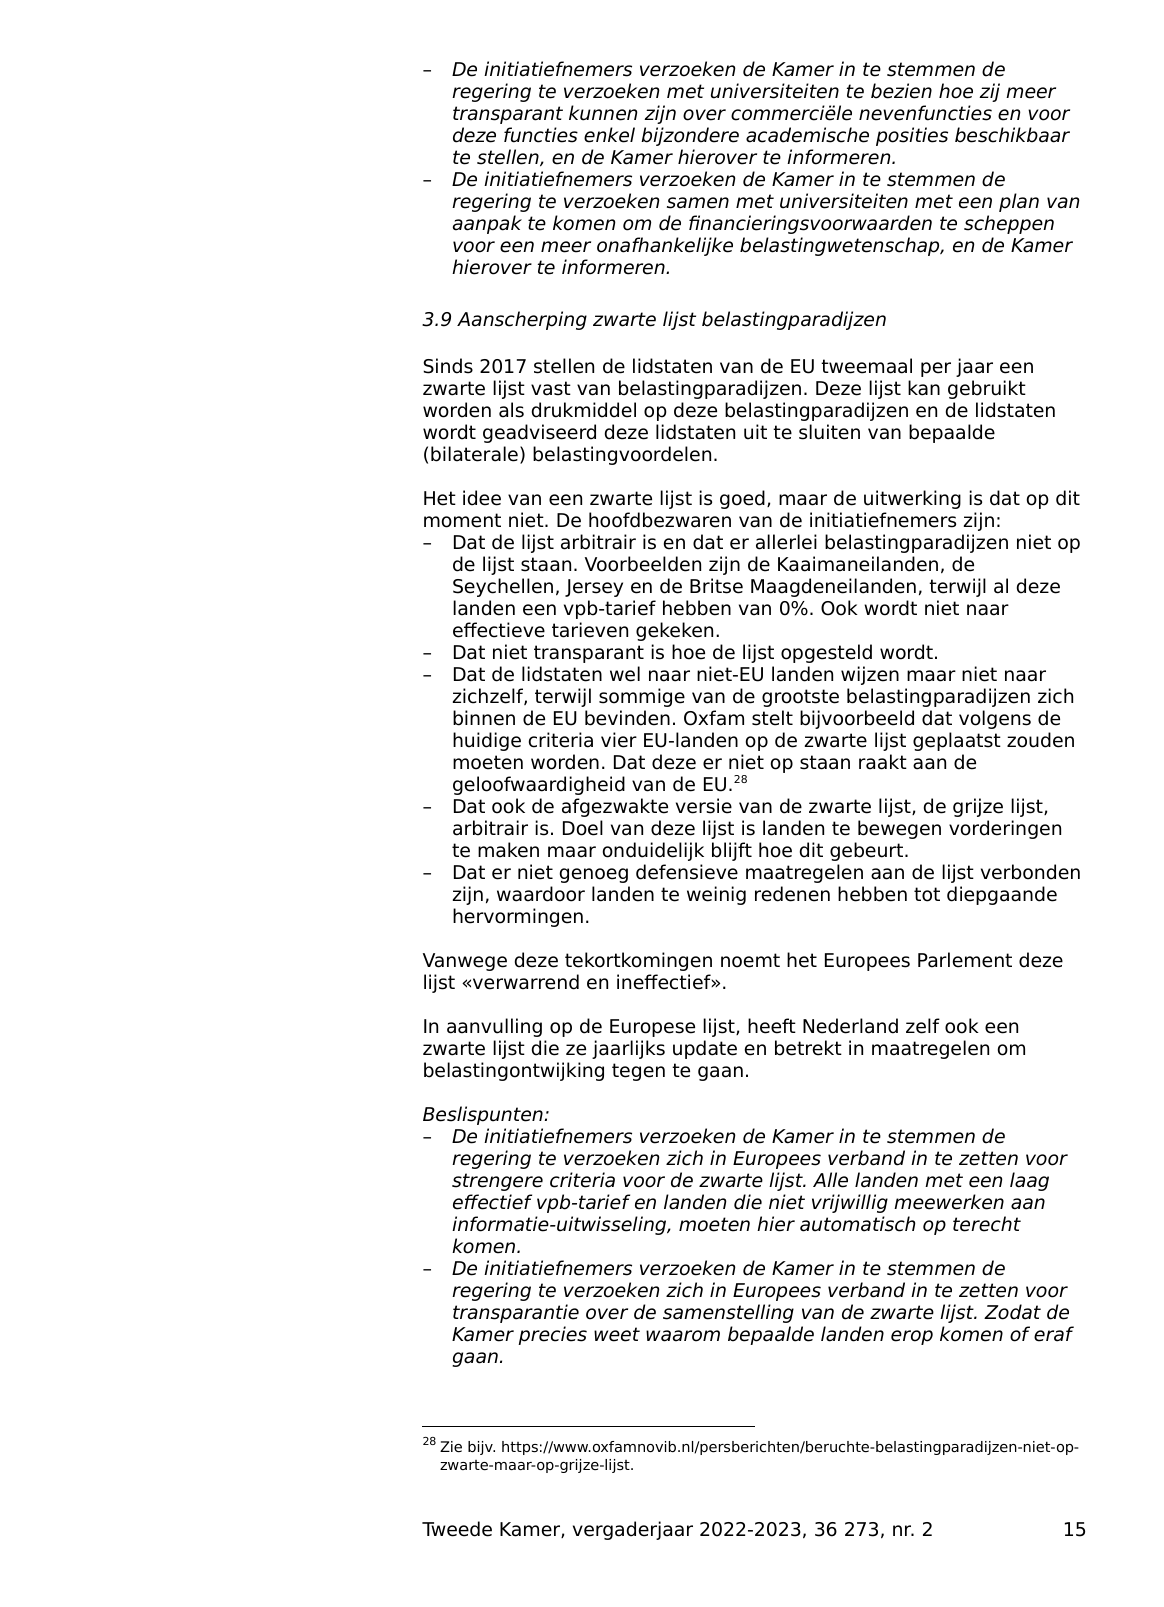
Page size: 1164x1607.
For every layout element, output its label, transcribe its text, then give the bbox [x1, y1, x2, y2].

text – Dat niet transparant is hoe de lijst opgesteld wordt. [422, 642, 1087, 664]
text – Dat de lijst arbitrair is en dat er allerlei belastingparadijzen niet op de lijst staan. Voorbeelden zijn de Kaaimaneilanden, de Seychellen, Jersey en de Britse Maagdeneilanden, terwijl al deze landen een vpb-tarief hebben van 0%. Ook wordt niet naar effectieve tarieven gekeken. [422, 532, 1087, 642]
text Zie bijv. https://www.oxfamnovib.nl/persberichten/beruchte-belastingparadijzen-niet-op-zwarte-maar-op-grijze-lijst. [422, 1435, 1087, 1474]
text – Dat de lidstaten wel naar niet-EU landen wijzen maar niet naar zichzelf, terwijl sommige van de grootste belastingparadijzen zich binnen de EU bevinden. Oxfam stelt bijvoorbeeld dat volgens de huidige criteria vier EU-landen op de zwarte lijst geplaatst zouden moeten worden. Dat deze er niet op staan raakt aan de geloofwaardigheid van de EU. [422, 664, 1087, 796]
text Sinds 2017 stellen de lidstaten van de EU tweemaal per jaar een zwarte lijst vast van belastingparadijzen. Deze lijst kan gebruikt worden als drukmiddel op deze belastingparadijzen en de lidstaten wordt geadviseerd deze lidstaten uit te sluiten van bepaalde (bilaterale) belastingvoordelen. [422, 356, 1087, 466]
text – De initiatiefnemers verzoeken de Kamer in te stemmen de regering te verzoeken met universiteiten te bezien hoe zij meer transparant kunnen zijn over commerciële nevenfuncties en voor deze functies enkel bijzondere academische posities beschikbaar te stellen, en de Kamer hierover te informeren. [422, 59, 1087, 169]
text Het idee van een zwarte lijst is goed, maar de uitwerking is dat op dit moment niet. De hoofdbezwaren van de initiatiefnemers zijn: [422, 488, 1087, 532]
subtitle Beslispunten: [422, 1104, 1087, 1126]
text – Dat er niet genoeg defensieve maatregelen aan de lijst verbonden zijn, waardoor landen te weinig redenen hebben tot diepgaande hervormingen. [422, 862, 1087, 927]
text – De initiatiefnemers verzoeken de Kamer in te stemmen de regering te verzoeken zich in Europees verband in te zetten voor transparantie over de samenstelling van de zwarte lijst. Zodat de Kamer precies weet waarom bepaalde landen erop komen of eraf gaan. [422, 1258, 1087, 1368]
text Vanwege deze tekortkomingen noemt het Europees Parlement deze lijst «verwarrend en ineffectief». [422, 950, 1087, 994]
text – De initiatiefnemers verzoeken de Kamer in te stemmen de regering te verzoeken zich in Europees verband in te zetten voor strengere criteria voor de zwarte lijst. Alle landen met een laag effectief vpb-tarief en landen die niet vrijwillig meewerken aan informatie-uitwisseling, moeten hier automatisch op terecht komen. [422, 1126, 1087, 1258]
text – Dat ook de afgezwakte versie van de zwarte lijst, de grijze lijst, arbitrair is. Doel van deze lijst is landen te bewegen vorderingen te maken maar onduidelijk blijft hoe dit gebeurt. [422, 796, 1087, 862]
text – De initiatiefnemers verzoeken de Kamer in te stemmen de regering te verzoeken samen met universiteiten met een plan van aanpak te komen om de financieringsvoorwaarden te scheppen voor een meer onafhankelijke belastingwetenschap, en de Kamer hierover te informeren. [422, 169, 1087, 279]
subtitle 3.9 Aanscherping zwarte lijst belastingparadijzen [422, 309, 1087, 331]
text In aanvulling op de Europese lijst, heeft Nederland zelf ook een zwarte lijst die ze jaarlijks update en betrekt in maatregelen om belastingontwijking tegen te gaan. [422, 1016, 1087, 1082]
